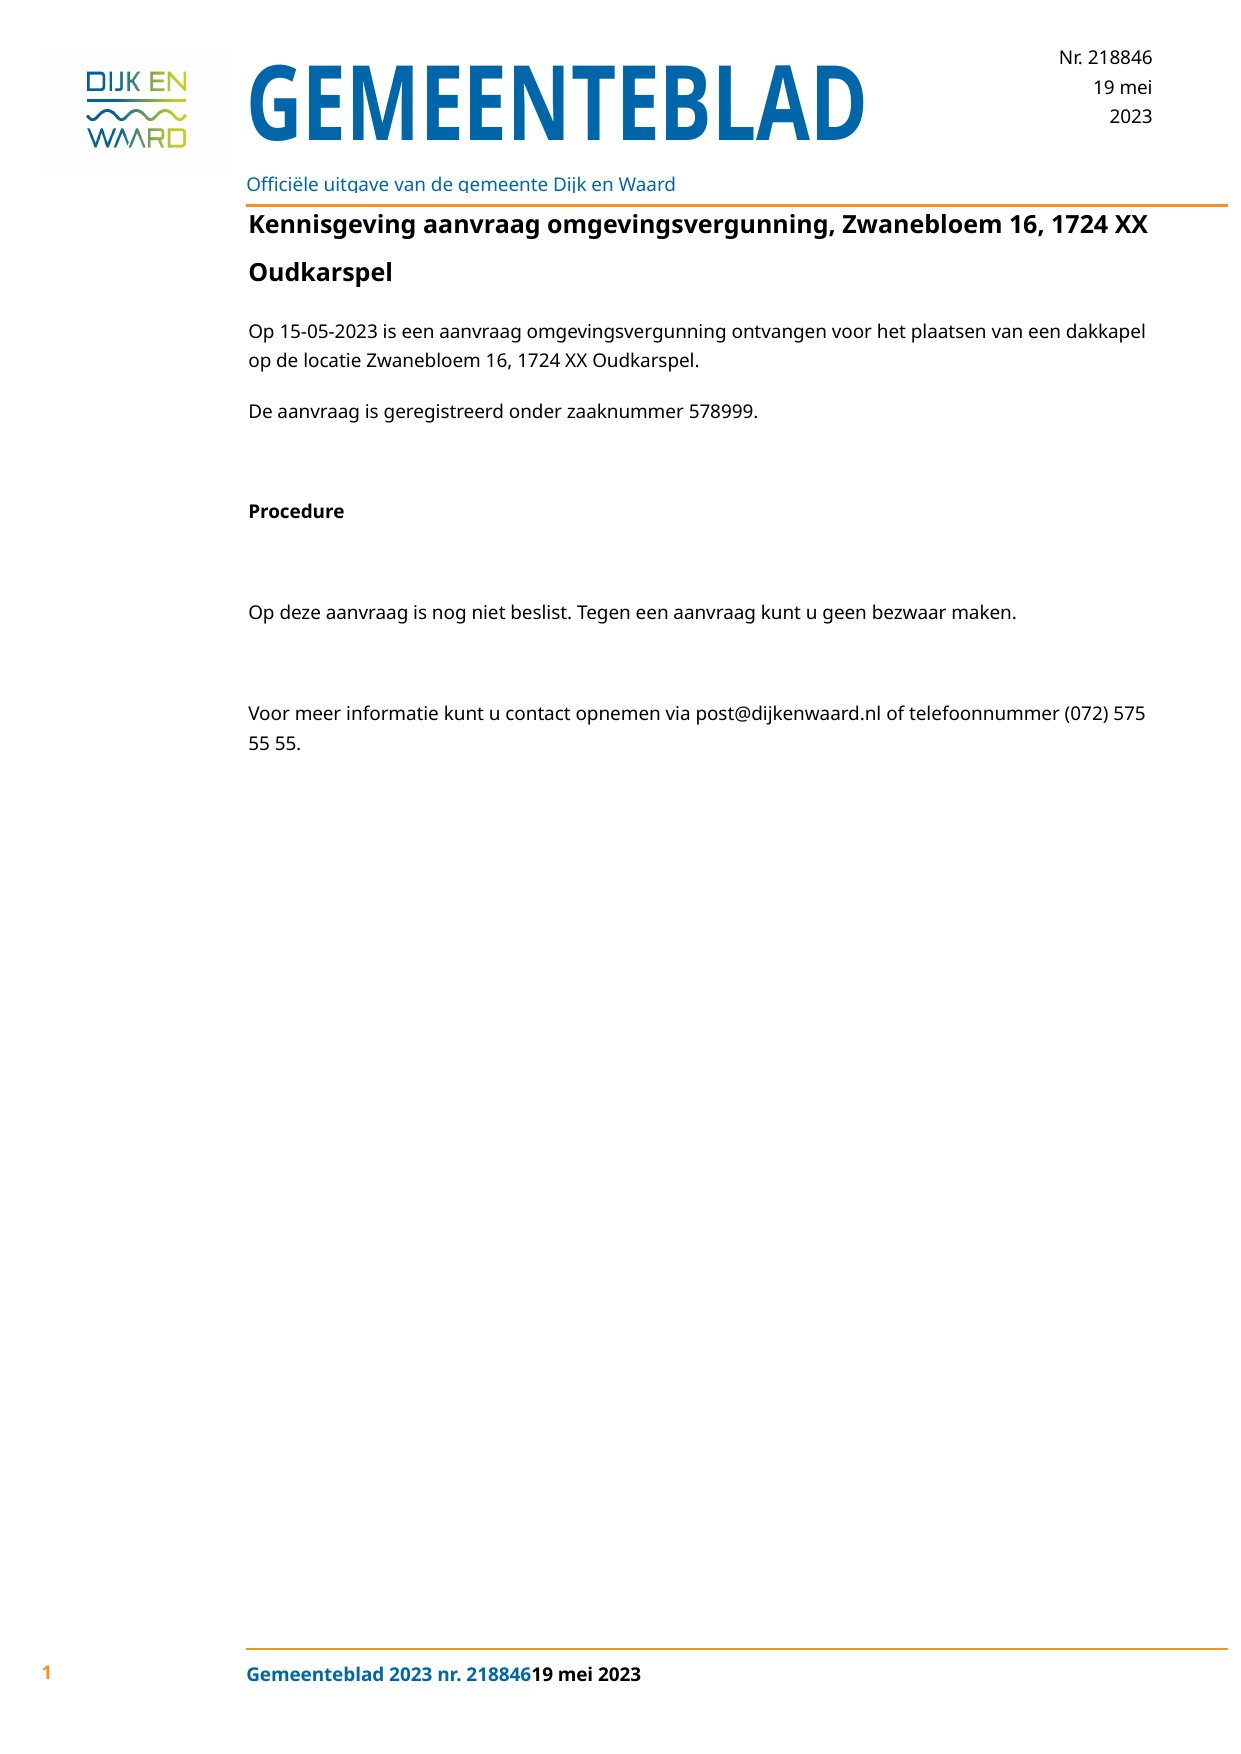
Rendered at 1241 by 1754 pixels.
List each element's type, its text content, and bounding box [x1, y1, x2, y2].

text Op 15-05-2023 is een aanvraag omgevingsvergunning ontvangen voor het plaatsen van een dakkapel op de locatie Zwanebloem 16, 1724 XX Oudkarspel. [248, 318, 1152, 373]
text Kennisgeving aanvraag omgevingsvergunning, Zwanebloem 16, 1724 XX Oudkarspel [248, 207, 1152, 288]
text Op deze aanvraag is nog niet beslist. Tegen een aanvraag kunt u geen bezwaar maken. [248, 599, 1152, 625]
picture [41, 47, 231, 172]
text Voor meer informatie kunt u contact opnemen via post@dijkenwaard.nl of telefoonnummer (072) 575 55 55. [248, 700, 1152, 756]
text De aanvraag is geregistreerd onder zaaknummer 578999. [248, 398, 1152, 424]
text Procedure [248, 499, 1152, 524]
